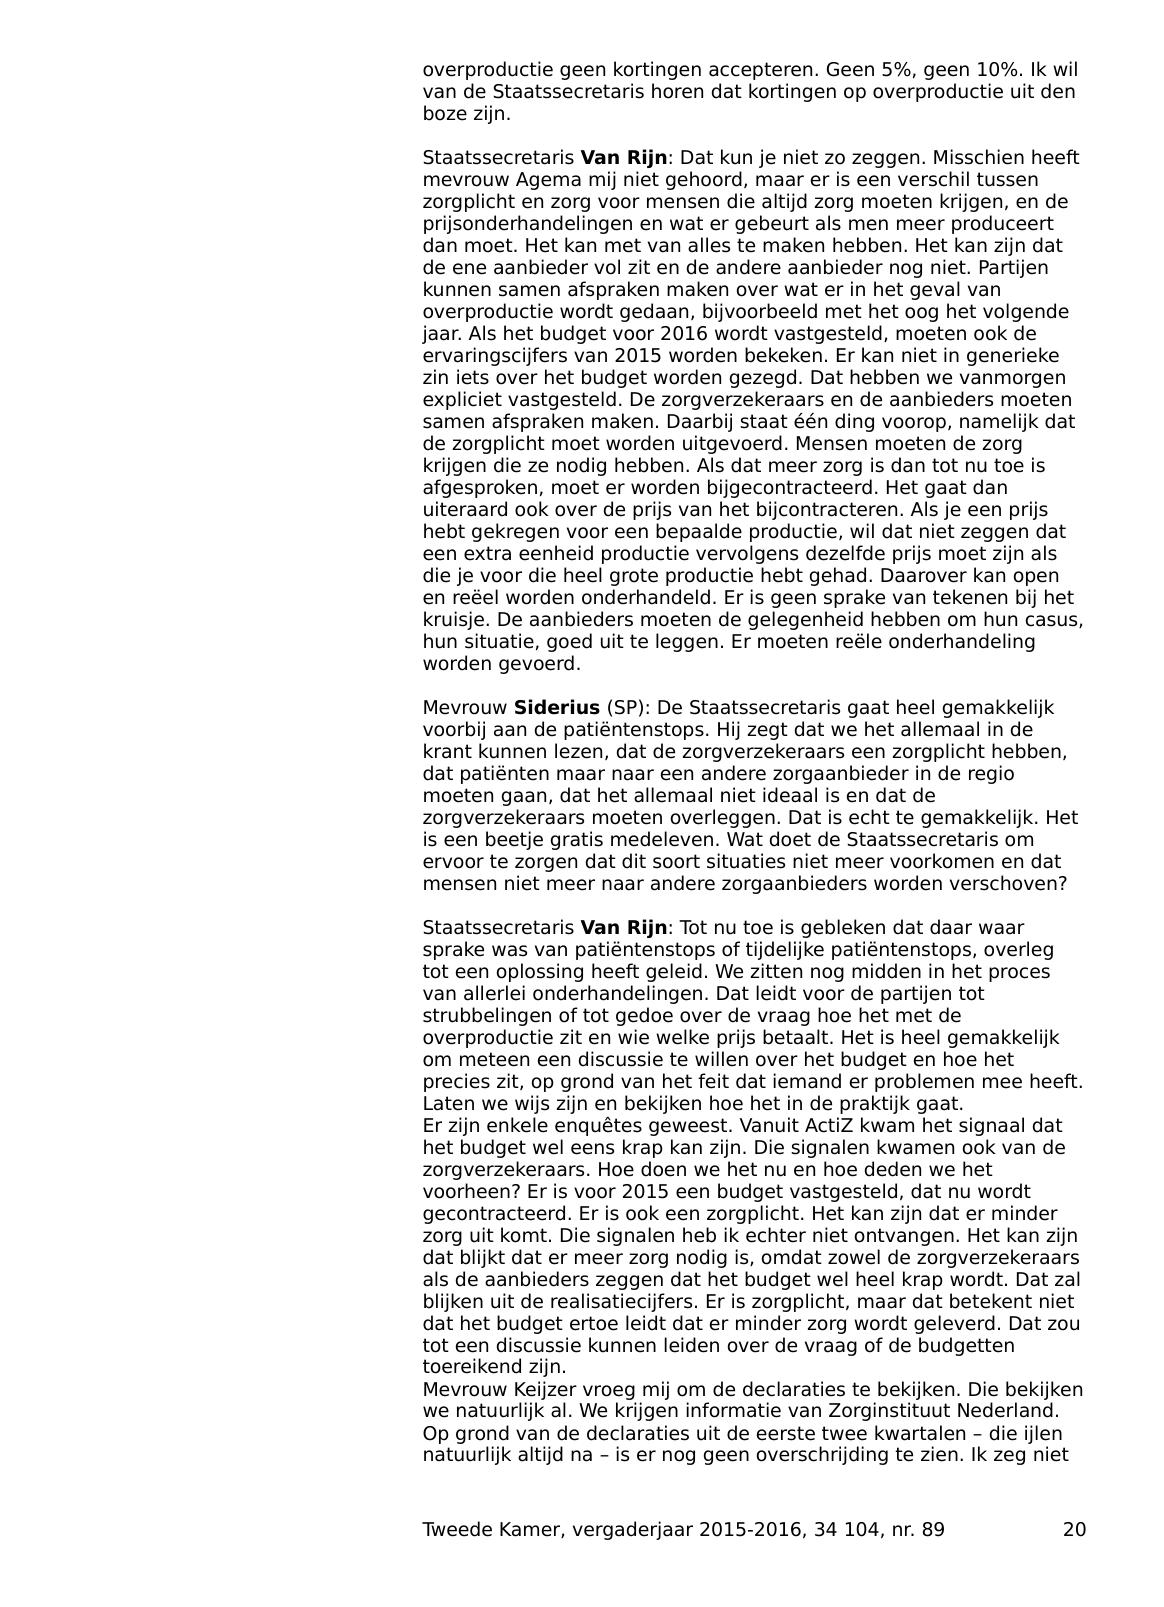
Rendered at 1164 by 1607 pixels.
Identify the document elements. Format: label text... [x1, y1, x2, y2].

text Er zijn enkele enquêtes geweest. Vanuit ActiZ kwam het signaal dat het budget wel eens krap kan zijn. Die signalen kwamen ook van de zorgverzekeraars. Hoe doen we het nu en hoe deden we het voorheen? Er is voor 2015 een budget vastgesteld, dat nu wordt gecontracteerd. Er is ook een zorgplicht. Het kan zijn dat er minder zorg uit komt. Die signalen heb ik echter niet ontvangen. Het kan zijn dat blijkt dat er meer zorg nodig is, omdat zowel de zorgverzekeraars als de aanbieders zeggen dat het budget wel heel krap wordt. Dat zal blijken uit de realisatiecijfers. Er is zorgplicht, maar dat betekent niet dat het budget ertoe leidt dat er minder zorg wordt geleverd. Dat zou tot een discussie kunnen leiden over de vraag of de budgetten toereikend zijn. [422, 1115, 1087, 1378]
text Mevrouw Keijzer vroeg mij om de declaraties te bekijken. Die bekijken we natuurlijk al. We krijgen informatie van Zorginstituut Nederland. Op grond van de declaraties uit de eerste twee kwartalen – die ijlen natuurlijk altijd na – is er nog geen overschrijding te zien. Ik zeg niet [422, 1378, 1087, 1466]
text overproductie geen kortingen accepteren. Geen 5%, geen 10%. Ik wil van de Staatssecretaris horen dat kortingen op overproductie uit den boze zijn. [422, 59, 1087, 125]
text Mevrouw Siderius (SP): De Staatssecretaris gaat heel gemakkelijk voorbij aan de patiëntenstops. Hij zegt dat we het allemaal in de krant kunnen lezen, dat de zorgverzekeraars een zorgplicht hebben, dat patiënten maar naar een andere zorgaanbieder in de regio moeten gaan, dat het allemaal niet ideaal is en dat de zorgverzekeraars moeten overleggen. Dat is echt te gemakkelijk. Het is een beetje gratis medeleven. Wat doet de Staatssecretaris om ervoor te zorgen dat dit soort situaties niet meer voorkomen en dat mensen niet meer naar andere zorgaanbieders worden verschoven? [422, 697, 1087, 895]
text Staatssecretaris Van Rijn: Tot nu toe is gebleken dat daar waar sprake was van patiëntenstops of tijdelijke patiëntenstops, overleg tot een oplossing heeft geleid. We zitten nog midden in het proces van allerlei onderhandelingen. Dat leidt voor de partijen tot strubbelingen of tot gedoe over de vraag hoe het met de overproductie zit en wie welke prijs betaalt. Het is heel gemakkelijk om meteen een discussie te willen over het budget en hoe het precies zit, op grond van het feit dat iemand er problemen mee heeft. Laten we wijs zijn en bekijken hoe het in de praktijk gaat. [422, 917, 1087, 1115]
text Staatssecretaris Van Rijn: Dat kun je niet zo zeggen. Misschien heeft mevrouw Agema mij niet gehoord, maar er is een verschil tussen zorgplicht en zorg voor mensen die altijd zorg moeten krijgen, en de prijsonderhandelingen en wat er gebeurt als men meer produceert dan moet. Het kan met van alles te maken hebben. Het kan zijn dat de ene aanbieder vol zit en de andere aanbieder nog niet. Partijen kunnen samen afspraken maken over wat er in het geval van overproductie wordt gedaan, bijvoorbeeld met het oog het volgende jaar. Als het budget voor 2016 wordt vastgesteld, moeten ook de ervaringscijfers van 2015 worden bekeken. Er kan niet in generieke zin iets over het budget worden gezegd. Dat hebben we vanmorgen expliciet vastgesteld. De zorgverzekeraars en de aanbieders moeten samen afspraken maken. Daarbij staat één ding voorop, namelijk dat de zorgplicht moet worden uitgevoerd. Mensen moeten de zorg krijgen die ze nodig hebben. Als dat meer zorg is dan tot nu toe is afgesproken, moet er worden bijgecontracteerd. Het gaat dan uiteraard ook over de prijs van het bijcontracteren. Als je een prijs hebt gekregen voor een bepaalde productie, wil dat niet zeggen dat een extra eenheid productie vervolgens dezelfde prijs moet zijn als die je voor die heel grote productie hebt gehad. Daarover kan open en reëel worden onderhandeld. Er is geen sprake van tekenen bij het kruisje. De aanbieders moeten de gelegenheid hebben om hun casus, hun situatie, goed uit te leggen. Er moeten reële onderhandeling worden gevoerd. [422, 147, 1087, 675]
